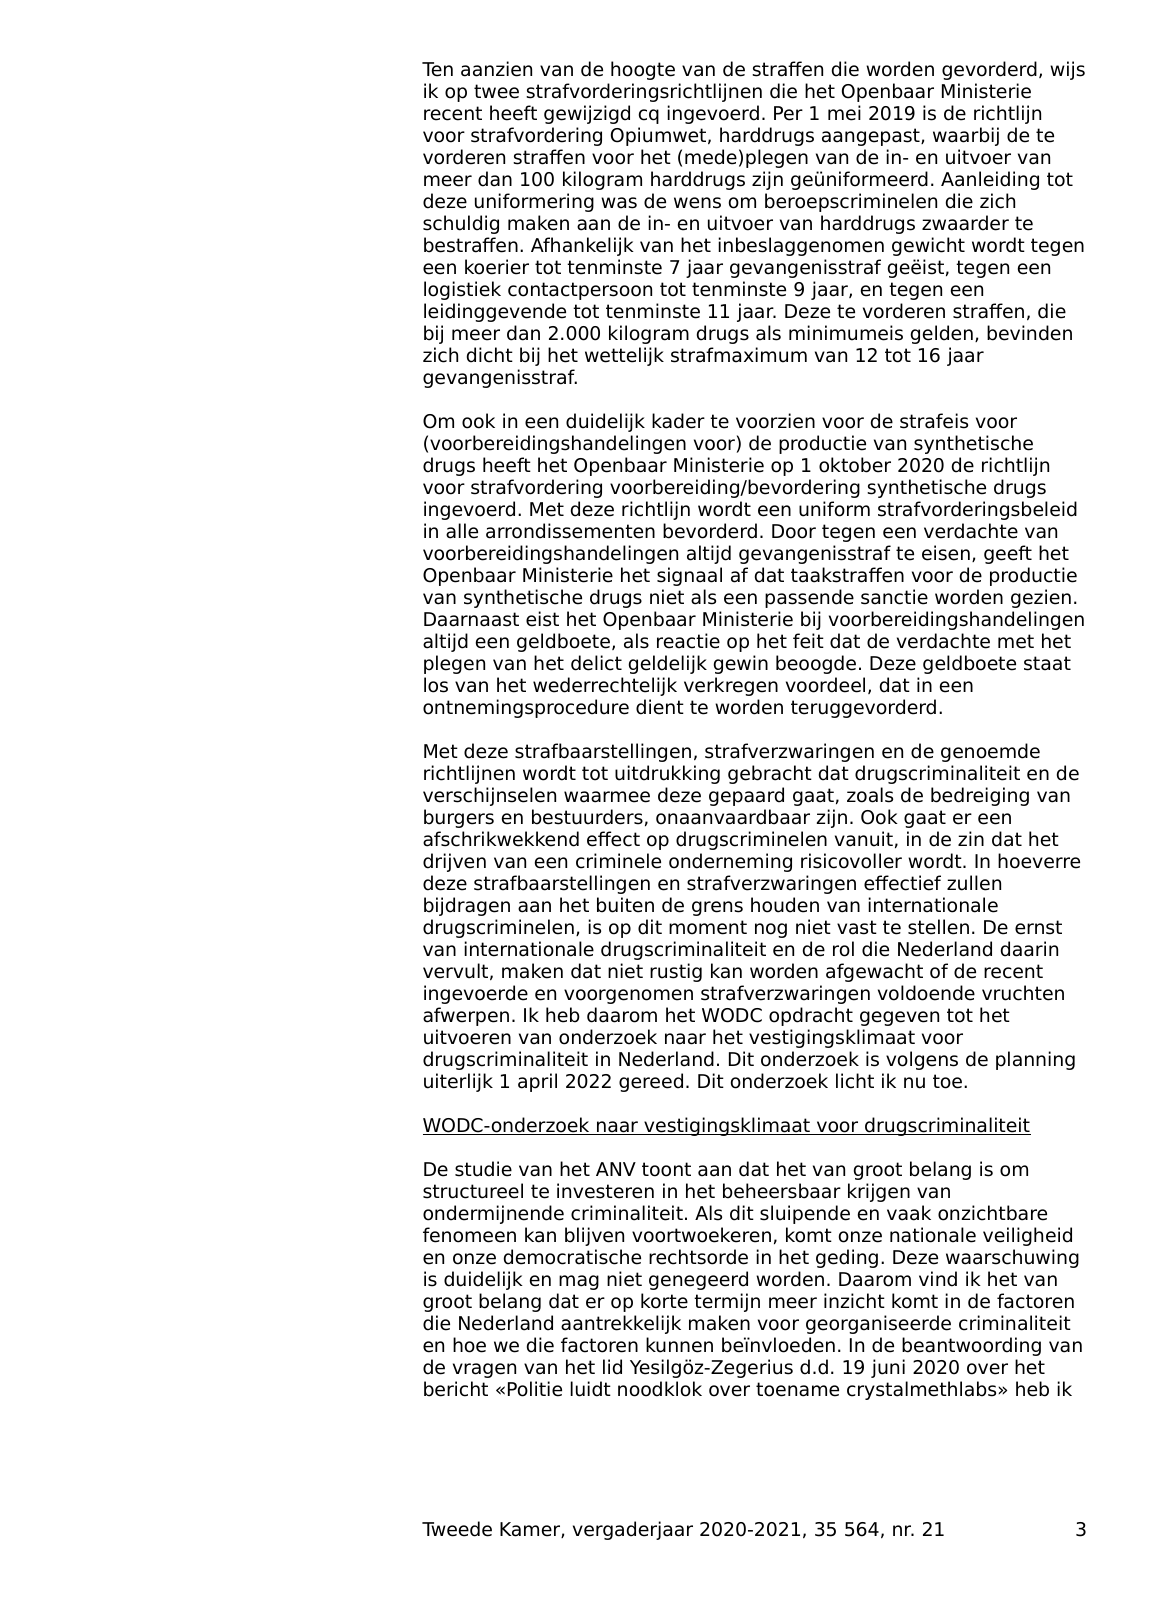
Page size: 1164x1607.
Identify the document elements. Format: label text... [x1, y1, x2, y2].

text Om ook in een duidelijk kader te voorzien voor de strafeis voor (voorbereidingshandelingen voor) de productie van synthetische drugs heeft het Openbaar Ministerie op 1 oktober 2020 de richtlijn voor strafvordering voorbereiding/bevordering synthetische drugs ingevoerd. Met deze richtlijn wordt een uniform strafvorderingsbeleid in alle arrondissementen bevorderd. Door tegen een verdachte van voorbereidingshandelingen altijd gevangenisstraf te eisen, geeft het Openbaar Ministerie het signaal af dat taakstraffen voor de productie van synthetische drugs niet als een passende sanctie worden gezien. Daarnaast eist het Openbaar Ministerie bij voorbereidingshandelingen altijd een geldboete, als reactie op het feit dat de verdachte met het plegen van het delict geldelijk gewin beoogde. Deze geldboete staat los van het wederrechtelijk verkregen voordeel, dat in een ontnemingsprocedure dient te worden teruggevorderd. [422, 411, 1087, 719]
subtitle WODC-onderzoek naar vestigingsklimaat voor drugscriminaliteit [422, 1115, 1087, 1137]
text De studie van het ANV toont aan dat het van groot belang is om structureel te investeren in het beheersbaar krijgen van ondermijnende criminaliteit. Als dit sluipende en vaak onzichtbare fenomeen kan blijven voortwoekeren, komt onze nationale veiligheid en onze democratische rechtsorde in het geding. Deze waarschuwing is duidelijk en mag niet genegeerd worden. Daarom vind ik het van groot belang dat er op korte termijn meer inzicht komt in de factoren die Nederland aantrekkelijk maken voor georganiseerde criminaliteit en hoe we die factoren kunnen beïnvloeden. In de beantwoording van de vragen van het lid Yesilgöz-Zegerius d.d. 19 juni 2020 over het bericht «Politie luidt noodklok over toename crystalmethlabs» heb ik [422, 1159, 1087, 1401]
text Met deze strafbaarstellingen, strafverzwaringen en de genoemde richtlijnen wordt tot uitdrukking gebracht dat drugscriminaliteit en de verschijnselen waarmee deze gepaard gaat, zoals de bedreiging van burgers en bestuurders, onaanvaardbaar zijn. Ook gaat er een afschrikwekkend effect op drugscriminelen vanuit, in de zin dat het drijven van een criminele onderneming risicovoller wordt. In hoeverre deze strafbaarstellingen en strafverzwaringen effectief zullen bijdragen aan het buiten de grens houden van internationale drugscriminelen, is op dit moment nog niet vast te stellen. De ernst van internationale drugscriminaliteit en de rol die Nederland daarin vervult, maken dat niet rustig kan worden afgewacht of de recent ingevoerde en voorgenomen strafverzwaringen voldoende vruchten afwerpen. Ik heb daarom het WODC opdracht gegeven tot het uitvoeren van onderzoek naar het vestigingsklimaat voor drugscriminaliteit in Nederland. Dit onderzoek is volgens de planning uiterlijk 1 april 2022 gereed. Dit onderzoek licht ik nu toe. [422, 741, 1087, 1092]
text Ten aanzien van de hoogte van de straffen die worden gevorderd, wijs ik op twee strafvorderingsrichtlijnen die het Openbaar Ministerie recent heeft gewijzigd cq ingevoerd. Per 1 mei 2019 is de richtlijn voor strafvordering Opiumwet, harddrugs aangepast, waarbij de te vorderen straffen voor het (mede)plegen van de in- en uitvoer van meer dan 100 kilogram harddrugs zijn geüniformeerd. Aanleiding tot deze uniformering was de wens om beroepscriminelen die zich schuldig maken aan de in- en uitvoer van harddrugs zwaarder te bestraffen. Afhankelijk van het inbeslaggenomen gewicht wordt tegen een koerier tot tenminste 7 jaar gevangenisstraf geëist, tegen een logistiek contactpersoon tot tenminste 9 jaar, en tegen een leidinggevende tot tenminste 11 jaar. Deze te vorderen straffen, die bij meer dan 2.000 kilogram drugs als minimumeis gelden, bevinden zich dicht bij het wettelijk strafmaximum van 12 tot 16 jaar gevangenisstraf. [422, 59, 1087, 389]
